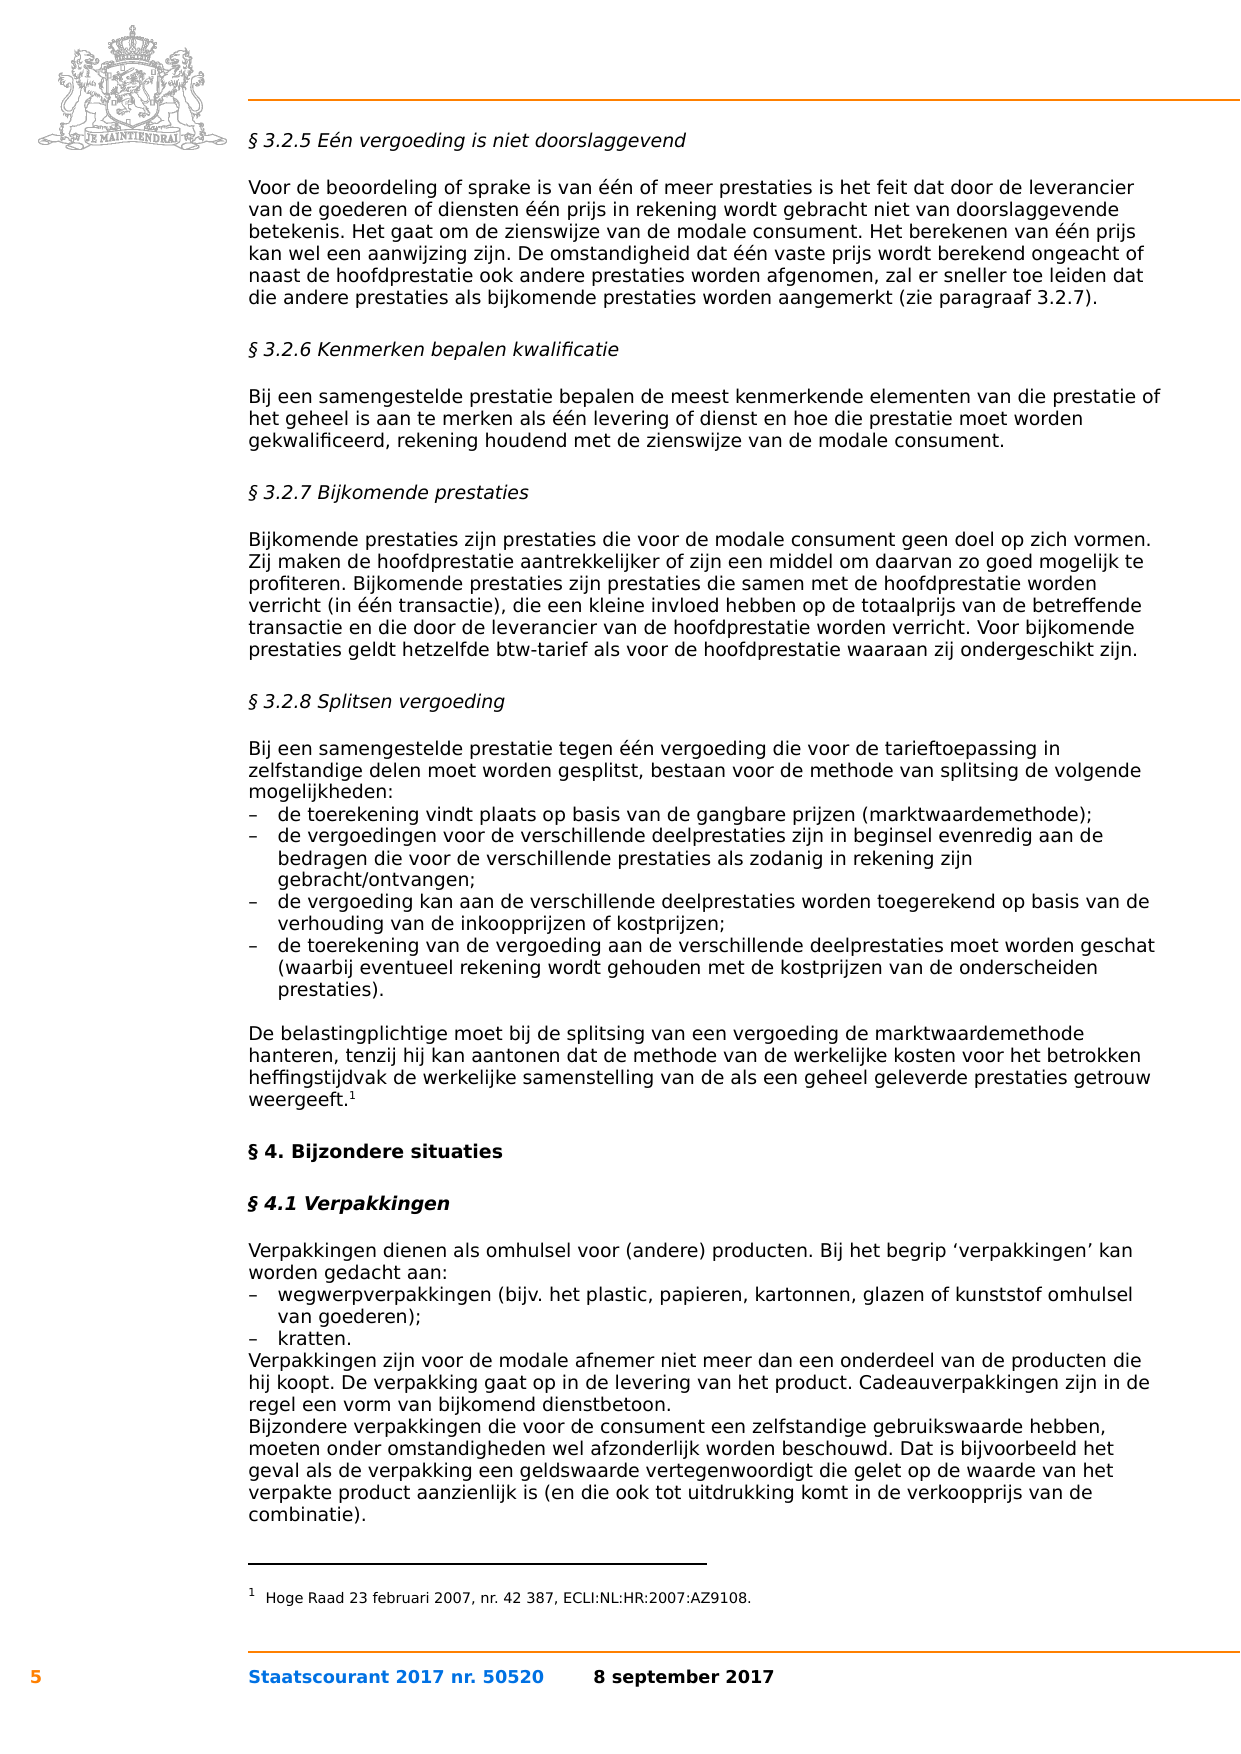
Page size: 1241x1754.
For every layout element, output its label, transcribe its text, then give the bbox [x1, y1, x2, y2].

text Bijkomende prestaties zijn prestaties die voor de modale consument geen doel op zich vormen. Zij maken de hoofdprestatie aantrekkelijker of zijn een middel om daarvan zo goed mogelijk te profiteren. Bijkomende prestaties zijn prestaties die samen met de hoofdprestatie worden verricht (in één transactie), die een kleine invloed hebben op de totaalprijs van de betreffende transactie en die door de leverancier van de hoofdprestatie worden verricht. Voor bijkomende prestaties geldt hetzelfde btw-tarief als voor de hoofdprestatie waaraan zij ondergeschikt zijn. [248, 529, 1163, 661]
text Verpakkingen zijn voor de modale afnemer niet meer dan een onderdeel van de producten die hij koopt. De verpakking gaat op in de levering van het product. Cadeauverpakkingen zijn in de regel een vorm van bijkomend dienstbetoon. [248, 1350, 1163, 1416]
subtitle § 3.2.8 Splitsen vergoeding [248, 691, 1163, 712]
text – kratten. [248, 1328, 1163, 1350]
text Bijzondere verpakkingen die voor de consument een zelfstandige gebruikswaarde hebben, moeten onder omstandigheden wel afzonderlijk worden beschouwd. Dat is bijvoorbeeld het geval als de verpakking een geldswaarde vertegenwoordigt die gelet op de waarde van het verpakte product aanzienlijk is (en die ook tot uitdrukking komt in de verkoopprijs van de combinatie). [248, 1416, 1163, 1526]
text Verpakkingen dienen als omhulsel voor (andere) producten. Bij het begrip ‘verpakkingen’ kan worden gedacht aan: [248, 1240, 1163, 1284]
subtitle § 4. Bijzondere situaties [248, 1141, 1163, 1163]
text Voor de beoordeling of sprake is van één of meer prestaties is het feit dat door de leverancier van de goederen of diensten één prijs in rekening wordt gebracht niet van doorslaggevende betekenis. Het gaat om de zienswijze van de modale consument. Het berekenen van één prijs kan wel een aanwijzing zijn. De omstandigheid dat één vaste prijs wordt berekend ongeacht of naast de hoofdprestatie ook andere prestaties worden afgenomen, zal er sneller toe leiden dat die andere prestaties als bijkomende prestaties worden aangemerkt (zie paragraaf 3.2.7). [248, 177, 1163, 309]
text – de toerekening vindt plaats op basis van de gangbare prijzen (marktwaardemethode); [248, 803, 1163, 825]
text Bij een samengestelde prestatie bepalen de meest kenmerkende elementen van die prestatie of het geheel is aan te merken als één levering of dienst en hoe die prestatie moet worden gekwalificeerd, rekening houdend met de zienswijze van de modale consument. [248, 386, 1163, 452]
text – de vergoedingen voor de verschillende deelprestaties zijn in beginsel evenredig aan de bedragen die voor de verschillende prestaties als zodanig in rekening zijn gebracht/ontvangen; [248, 825, 1163, 891]
subtitle § 3.2.5 Eén vergoeding is niet doorslaggevend [248, 130, 1163, 152]
text – de vergoeding kan aan de verschillende deelprestaties worden toegerekend op basis van de verhouding van de inkoopprijzen of kostprijzen; [248, 891, 1163, 935]
text De belastingplichtige moet bij de splitsing van een vergoeding de marktwaardemethode hanteren, tenzij hij kan aantonen dat de methode van de werkelijke kosten voor het betrokken heffingstijdvak de werkelijke samenstelling van de als een geheel geleverde prestaties getrouw weergeeft. [248, 1023, 1163, 1111]
text – de toerekening van de vergoeding aan de verschillende deelprestaties moet worden geschat (waarbij eventueel rekening wordt gehouden met de kostprijzen van de onderscheiden prestaties). [248, 935, 1163, 1001]
subtitle § 4.1 Verpakkingen [248, 1193, 1163, 1215]
text Bij een samengestelde prestatie tegen één vergoeding die voor de tarieftoepassing in zelfstandige delen moet worden gesplitst, bestaan voor de methode van splitsing de volgende mogelijkheden: [248, 737, 1163, 803]
text – wegwerpverpakkingen (bijv. het plastic, papieren, kartonnen, glazen of kunststof omhulsel van goederen); [248, 1284, 1163, 1328]
subtitle § 3.2.6 Kenmerken bepalen kwalificatie [248, 339, 1163, 361]
subtitle § 3.2.7 Bijkomende prestaties [248, 482, 1163, 504]
picture [38, 25, 227, 150]
text Hoge Raad 23 februari 2007, nr. 42 387, ECLI:NL:HR:2007:AZ9108. [248, 1586, 1163, 1608]
